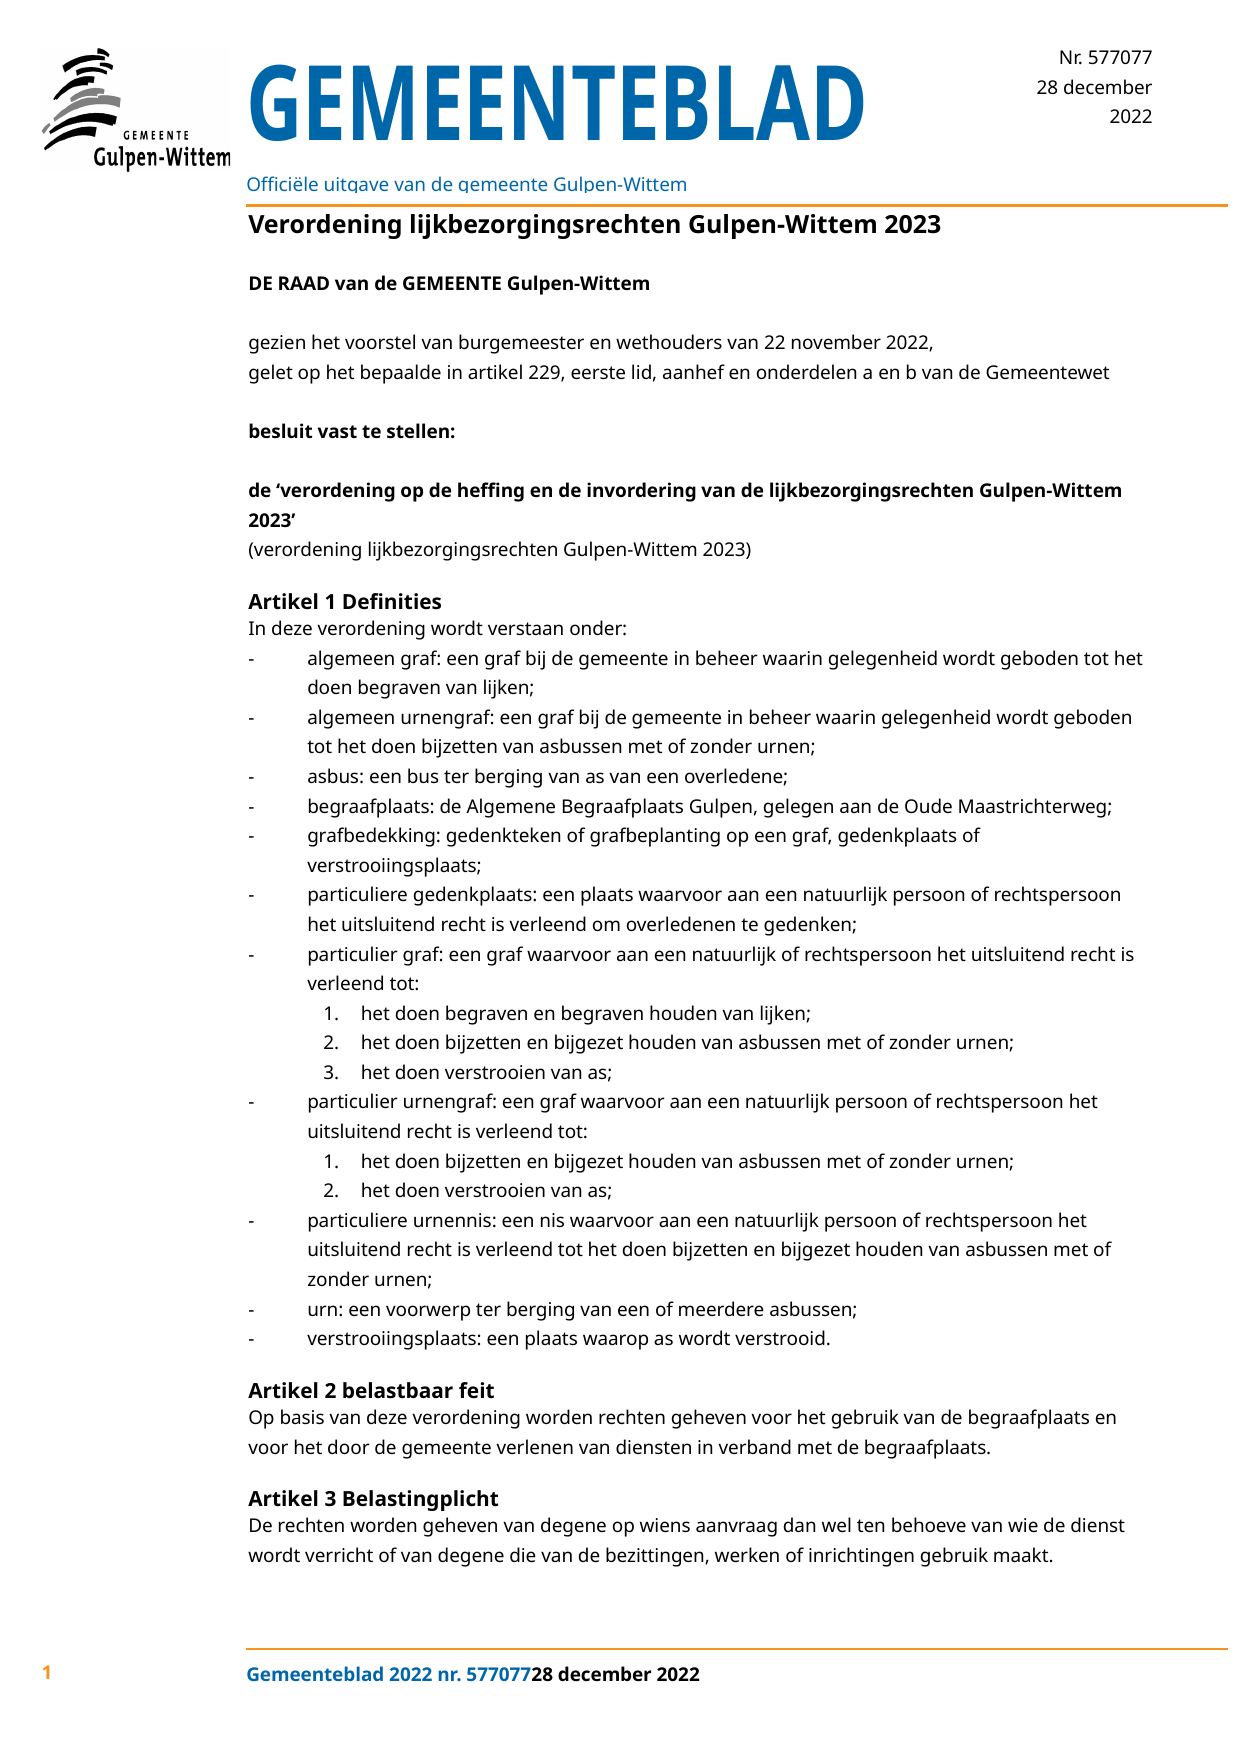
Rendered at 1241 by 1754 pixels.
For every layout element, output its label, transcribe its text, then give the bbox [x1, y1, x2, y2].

text gezien het voorstel van burgemeester en wethouders van 22 november 2022, [248, 329, 1152, 355]
list algemeen graf: een graf bij de gemeente in beheer waarin gelegenheid wordt geboden tot het doen begraven van lijken; [248, 645, 1152, 700]
list urn: een voorwerp ter berging van een of meerdere asbussen; [248, 1296, 1152, 1322]
list begraafplaats: de Algemene Begraafplaats Gulpen, gelegen aan de Oude Maastrichterweg; [248, 793, 1152, 819]
text De rechten worden geheven van degene op wiens aanvraag dan wel ten behoeve van wie de dienst wordt verricht of van degene die van de bezittingen, werken of inrichtingen gebruik maakt. [248, 1513, 1152, 1568]
list particuliere gedenkplaats: een plaats waarvoor aan een natuurlijk persoon of rechtspersoon het uitsluitend recht is verleend om overledenen te gedenken; [248, 882, 1152, 937]
text In deze verordening wordt verstaan onder: [248, 615, 1152, 641]
text Artikel 2 belastbaar feit [248, 1376, 1152, 1404]
text Artikel 1 Definities [248, 587, 1152, 615]
text de ‘verordening op de heffing en de invordering van de lijkbezorgingsrechten Gulpen-Wittem 2023’ [248, 477, 1152, 533]
text (verordening lijkbezorgingsrechten Gulpen-Wittem 2023) [248, 537, 1152, 562]
list algemeen urnengraf: een graf bij de gemeente in beheer waarin gelegenheid wordt geboden tot het doen bijzetten van asbussen met of zonder urnen; [248, 704, 1152, 759]
picture [41, 47, 231, 172]
list particulier urnengraf: een graf waarvoor aan een natuurlijk persoon of rechtspersoon het uitsluitend recht is verleend tot: [248, 1089, 1152, 1144]
list particulier graf: een graf waarvoor aan een natuurlijk of rechtspersoon het uitsluitend recht is verleend tot: [248, 941, 1152, 996]
list het doen bijzetten en bijgezet houden van asbussen met of zonder urnen; [323, 1148, 1152, 1174]
list het doen begraven en begraven houden van lijken; [323, 1000, 1152, 1026]
text gelet op het bepaalde in artikel 229, eerste lid, aanhef en onderdelen a en b van de Gemeentewet [248, 359, 1152, 385]
list verstrooiingsplaats: een plaats waarop as wordt verstrooid. [248, 1325, 1152, 1351]
list particuliere urnennis: een nis waarvoor aan een natuurlijk persoon of rechtspersoon het uitsluitend recht is verleend tot het doen bijzetten en bijgezet houden van asbussen met of zonder urnen; [248, 1207, 1152, 1292]
text Op basis van deze verordening worden rechten geheven voor het gebruik van de begraafplaats en voor het door de gemeente verlenen van diensten in verband met de begraafplaats. [248, 1404, 1152, 1459]
text Artikel 3 Belastingplicht [248, 1484, 1152, 1513]
list het doen verstrooien van as; [323, 1059, 1152, 1085]
list het doen verstrooien van as; [323, 1177, 1152, 1203]
list grafbedekking: gedenkteken of grafbeplanting op een graf, gedenkplaats of verstrooiingsplaats; [248, 822, 1152, 878]
text DE RAAD van de GEMEENTE Gulpen-Wittem [248, 270, 1152, 296]
list asbus: een bus ter berging van as van een overledene; [248, 763, 1152, 789]
list het doen bijzetten en bijgezet houden van asbussen met of zonder urnen; [323, 1029, 1152, 1055]
text besluit vast te stellen: [248, 418, 1152, 444]
text Verordening lijkbezorgingsrechten Gulpen-Wittem 2023 [248, 207, 1152, 241]
